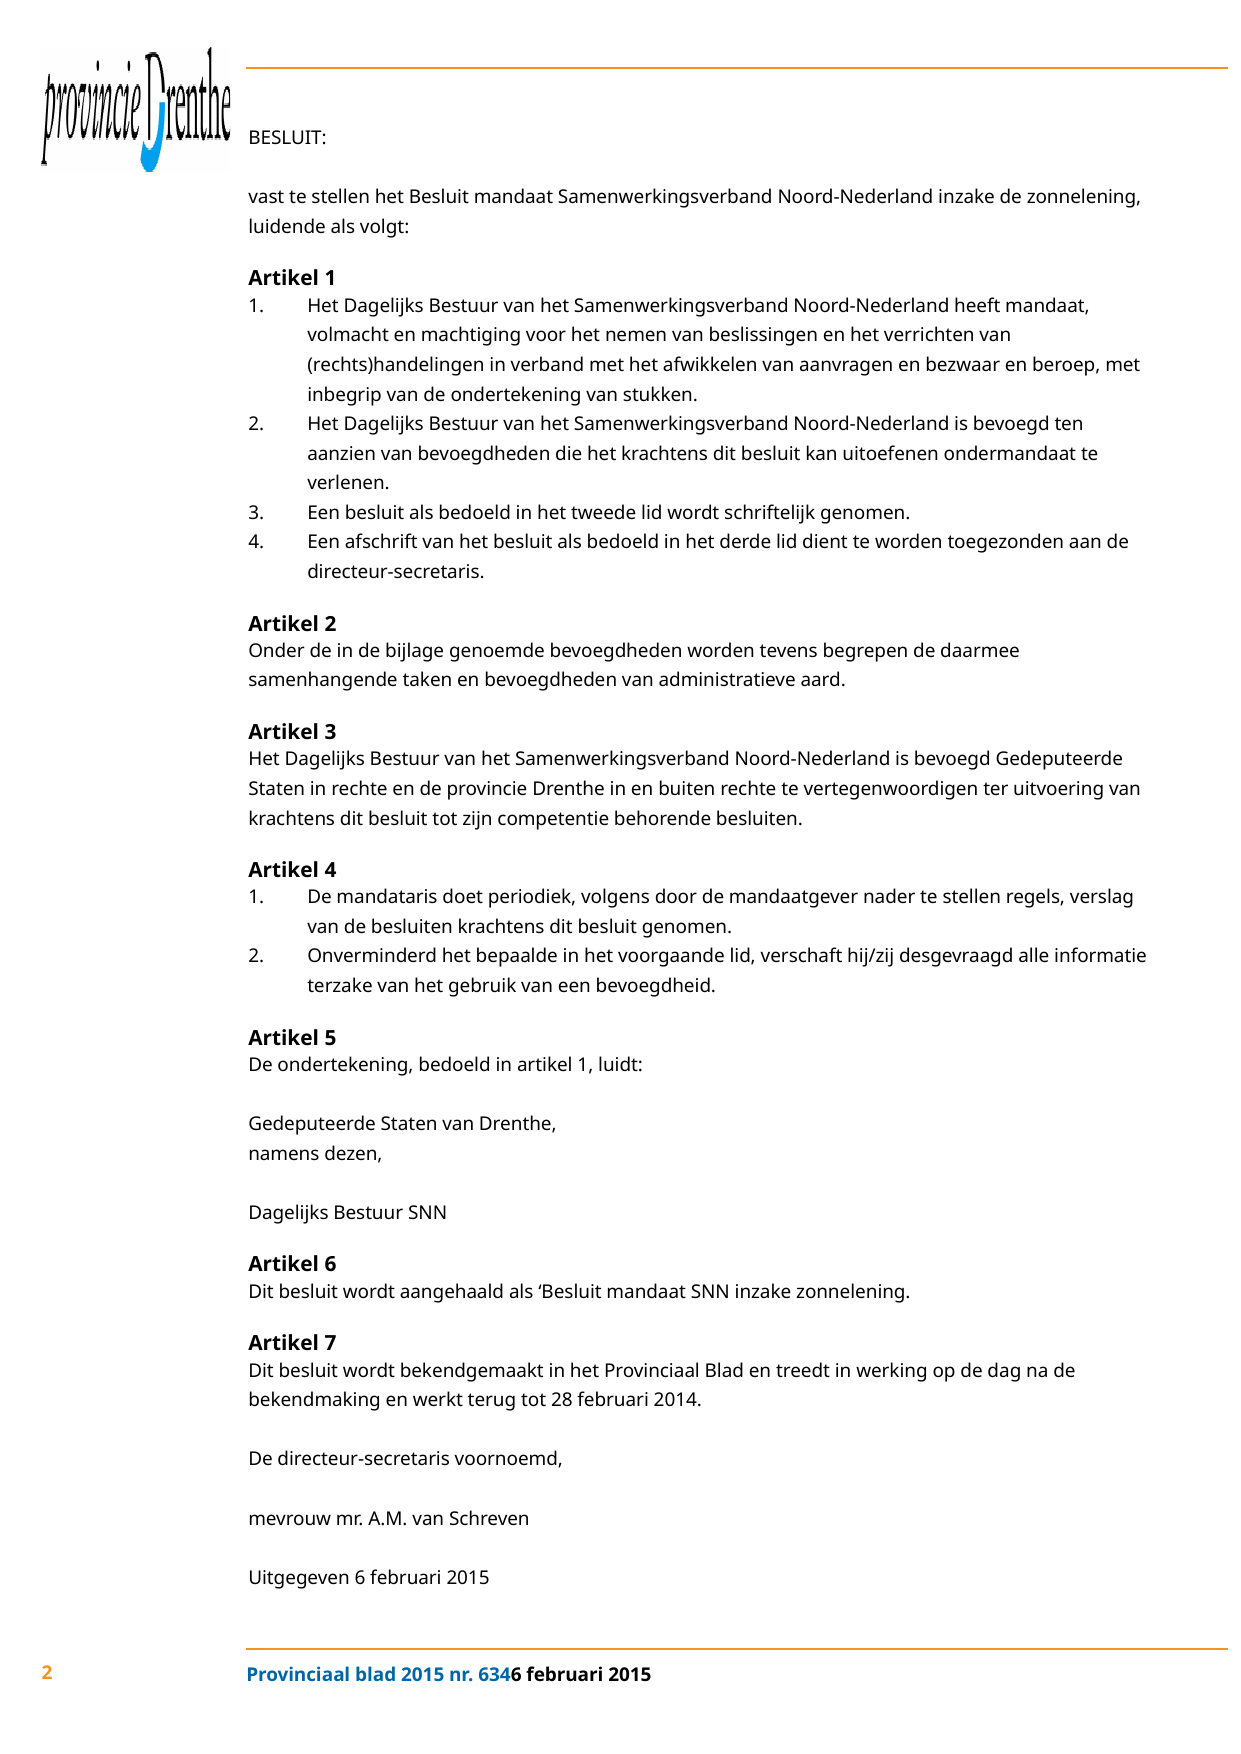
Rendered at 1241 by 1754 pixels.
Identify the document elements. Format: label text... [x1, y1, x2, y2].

list Een afschrift van het besluit als bedoeld in het derde lid dient te worden toegezonden aan de directeur-secretaris. [248, 529, 1152, 584]
list De mandataris doet periodiek, volgens door de mandaatgever nader te stellen regels, verslag van de besluiten krachtens dit besluit genomen. [248, 883, 1152, 939]
text Artikel 2 [248, 609, 1152, 637]
text Artikel 3 [248, 717, 1152, 746]
list Het Dagelijks Bestuur van het Samenwerkingsverband Noord-Nederland heeft mandaat, volmacht en machtiging voor het nemen van beslissingen en het verrichten van (rechts)handelingen in verband met het afwikkelen van aanvragen en bezwaar en beroep, met inbegrip van de ondertekening van stukken. [248, 292, 1152, 406]
text mevrouw mr. A.M. van Schreven [248, 1505, 1152, 1530]
list Het Dagelijks Bestuur van het Samenwerkingsverband Noord-Nederland is bevoegd ten aanzien van bevoegdheden die het krachtens dit besluit kan uitoefenen ondermandaat te verlenen. [248, 410, 1152, 495]
text namens dezen, [248, 1140, 1152, 1166]
list Een besluit als bedoeld in het tweede lid wordt schriftelijk genomen. [248, 499, 1152, 525]
text vast te stellen het Besluit mandaat Samenwerkingsverband Noord-Nederland inzake de zonnelening, luidende als volgt: [248, 183, 1152, 239]
text Artikel 6 [248, 1249, 1152, 1278]
text Het Dagelijks Bestuur van het Samenwerkingsverband Noord-Nederland is bevoegd Gedeputeerde Staten in rechte en de provincie Drenthe in en buiten rechte te vertegenwoordigen ter uitvoering van krachtens dit besluit tot zijn competentie behorende besluiten. [248, 746, 1152, 830]
text De directeur-secretaris voornoemd, [248, 1446, 1152, 1471]
text Dit besluit wordt bekendgemaakt in het Provinciaal Blad en treedt in werking op de dag na de bekendmaking en werkt terug tot 28 februari 2014. [248, 1357, 1152, 1412]
list Onverminderd het bepaalde in het voorgaande lid, verschaft hij/zij desgevraagd alle informatie terzake van het gebruik van een bevoegdheid. [248, 943, 1152, 998]
text De ondertekening, bedoeld in artikel 1, luidt: [248, 1051, 1152, 1077]
text Gedeputeerde Staten van Drenthe, [248, 1110, 1152, 1136]
text Artikel 5 [248, 1023, 1152, 1051]
text Uitgegeven 6 februari 2015 [248, 1564, 1152, 1589]
text BESLUIT: [248, 124, 1152, 150]
text Artikel 7 [248, 1328, 1152, 1357]
text Artikel 4 [248, 855, 1152, 883]
text Onder de in de bijlage genoemde bevoegdheden worden tevens begrepen de daarmee samenhangende taken en bevoegdheden van administratieve aard. [248, 637, 1152, 692]
text Dagelijks Bestuur SNN [248, 1199, 1152, 1225]
picture [41, 47, 231, 172]
text Dit besluit wordt aangehaald als ‘Besluit mandaat SNN inzake zonnelening. [248, 1278, 1152, 1304]
text Artikel 1 [248, 263, 1152, 292]
